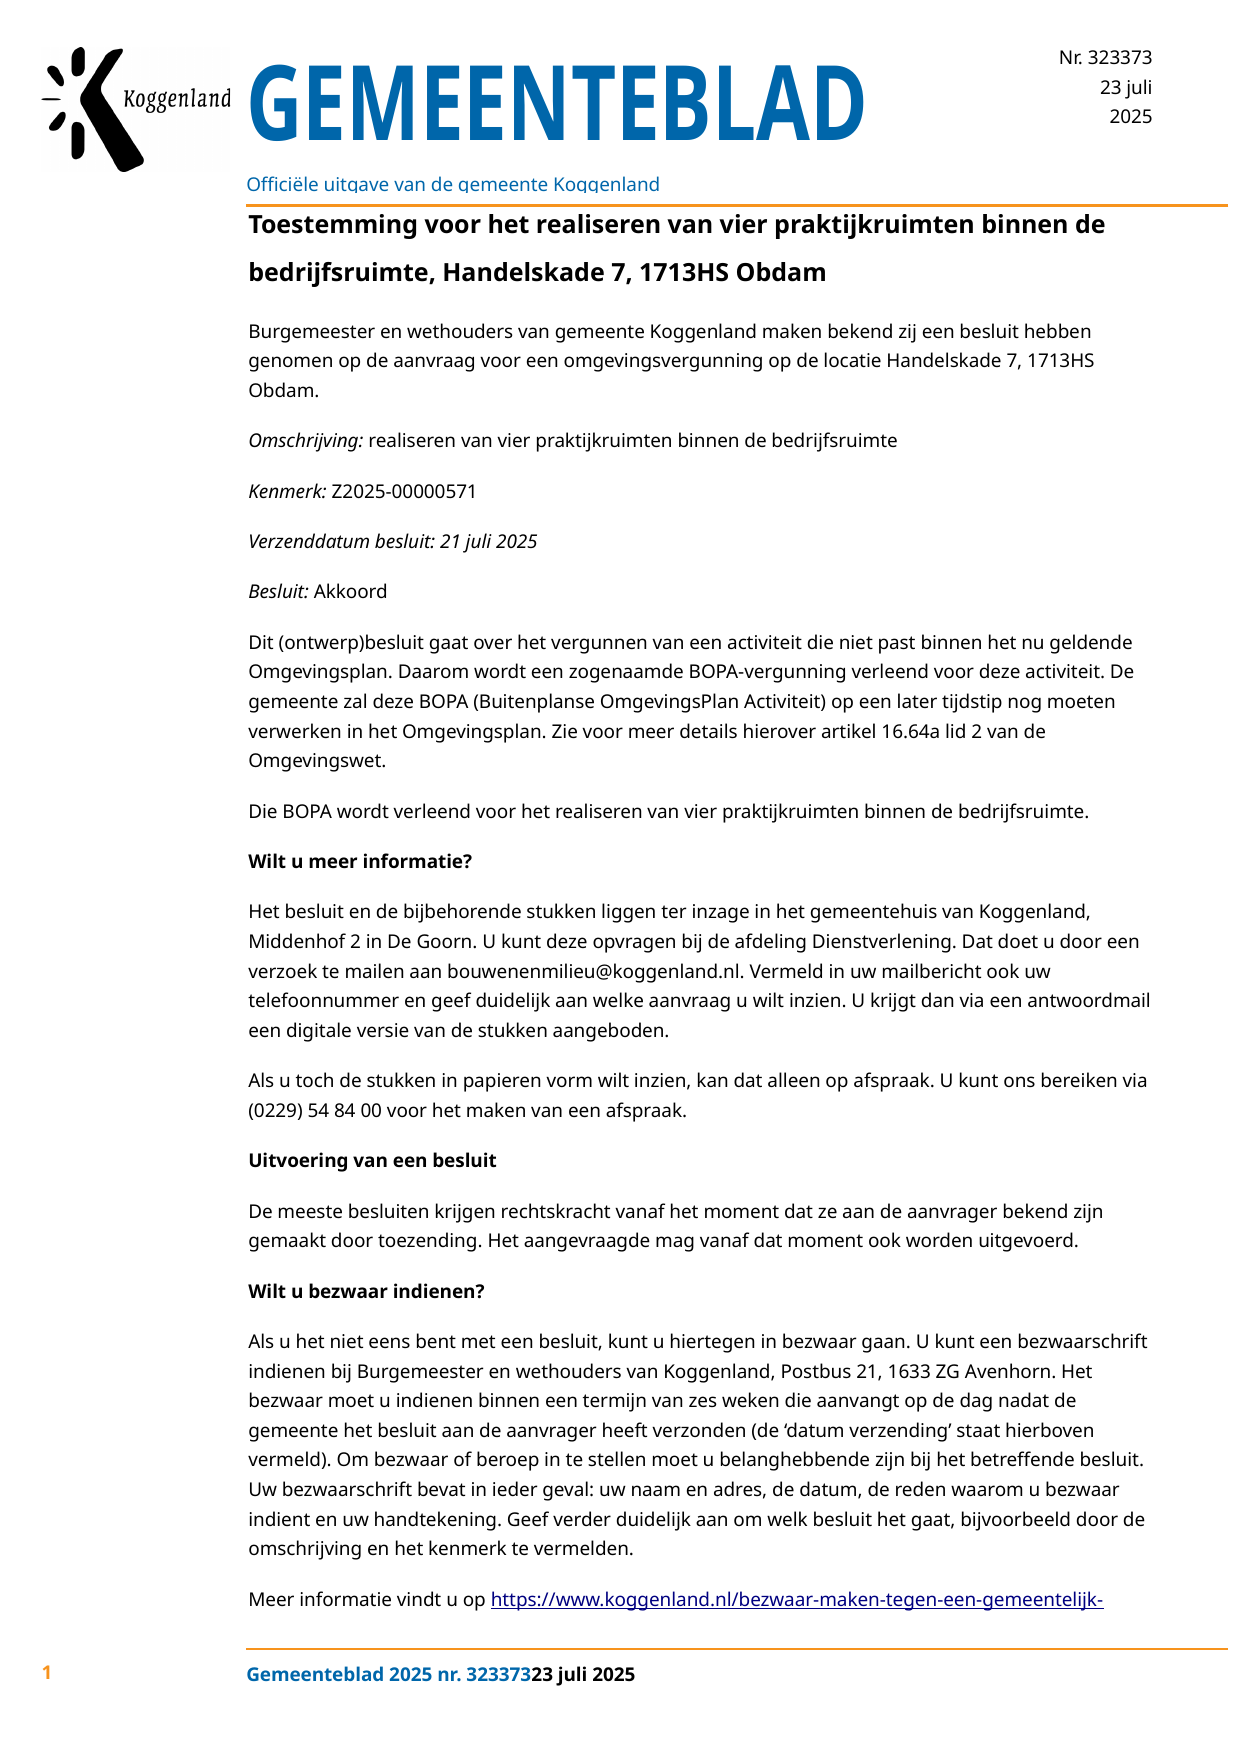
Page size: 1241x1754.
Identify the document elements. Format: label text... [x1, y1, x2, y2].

text Die BOPA wordt verleend voor het realiseren van vier praktijkruimten binnen de bedrijfsruimte. [248, 798, 1152, 824]
picture [41, 47, 231, 172]
text Burgemeester en wethouders van gemeente Koggenland maken bekend zij een besluit hebben genomen op de aanvraag voor een omgevingsvergunning op de locatie Handelskade 7, 1713HS Obdam. [248, 318, 1152, 403]
text Omschrijving: realiseren van vier praktijkruimten binnen de bedrijfsruimte [248, 427, 1152, 453]
text Het besluit en de bijbehorende stukken liggen ter inzage in het gemeentehuis van Koggenland, Middenhof 2 in De Goorn. U kunt deze opvragen bij de afdeling Dienstverlening. Dat doet u door een verzoek te mailen aan bouwenenmilieu@koggenland.nl. Vermeld in uw mailbericht ook uw telefoonnummer en geef duidelijk aan welke aanvraag u wilt inzien. U krijgt dan via een antwoordmail een digitale versie van de stukken aangeboden. [248, 899, 1152, 1043]
text Wilt u meer informatie? [248, 848, 1152, 874]
text Als u toch de stukken in papieren vorm wilt inzien, kan dat alleen op afspraak. U kunt ons bereiken via (0229) 54 84 00 voor het maken van een afspraak. [248, 1067, 1152, 1123]
text Toestemming voor het realiseren van vier praktijkruimten binnen de bedrijfsruimte, Handelskade 7, 1713HS Obdam [248, 207, 1152, 288]
text Uitvoering van een besluit [248, 1147, 1152, 1173]
text Meer informatie vindt u op https://www.koggenland.nl/bezwaar-maken-tegen-een-gemeentelijk- [248, 1586, 1152, 1612]
text De meeste besluiten krijgen rechtskracht vanaf het moment dat ze aan de aanvrager bekend zijn gemaakt door toezending. Het aangevraagde mag vanaf dat moment ook worden uitgevoerd. [248, 1198, 1152, 1253]
text Besluit: Akkoord [248, 579, 1152, 604]
text Kenmerk: Z2025-00000571 [248, 478, 1152, 504]
text Verzenddatum besluit: 21 juli 2025 [248, 528, 1152, 554]
text Wilt u bezwaar indienen? [248, 1278, 1152, 1304]
text Als u het niet eens bent met een besluit, kunt u hiertegen in bezwaar gaan. U kunt een bezwaarschrift indienen bij Burgemeester en wethouders van Koggenland, Postbus 21, 1633 ZG Avenhorn. Het bezwaar moet u indienen binnen een termijn van zes weken die aanvangt op de dag nadat de gemeente het besluit aan de aanvrager heeft verzonden (de ‘datum verzending’ staat hierboven vermeld). Om bezwaar of beroep in te stellen moet u belanghebbende zijn bij het betreffende besluit. Uw bezwaarschrift bevat in ieder geval: uw naam en adres, de datum, de reden waarom u bezwaar indient en uw handtekening. Geef verder duidelijk aan om welk besluit het gaat, bijvoorbeeld door de omschrijving en het kenmerk te vermelden. [248, 1328, 1152, 1561]
text Dit (ontwerp)besluit gaat over het vergunnen van een activiteit die niet past binnen het nu geldende Omgevingsplan. Daarom wordt een zogenaamde BOPA-vergunning verleend voor deze activiteit. De gemeente zal deze BOPA (Buitenplanse OmgevingsPlan Activiteit) op een later tijdstip nog moeten verwerken in het Omgevingsplan. Zie voor meer details hierover artikel 16.64a lid 2 van de Omgevingswet. [248, 629, 1152, 773]
